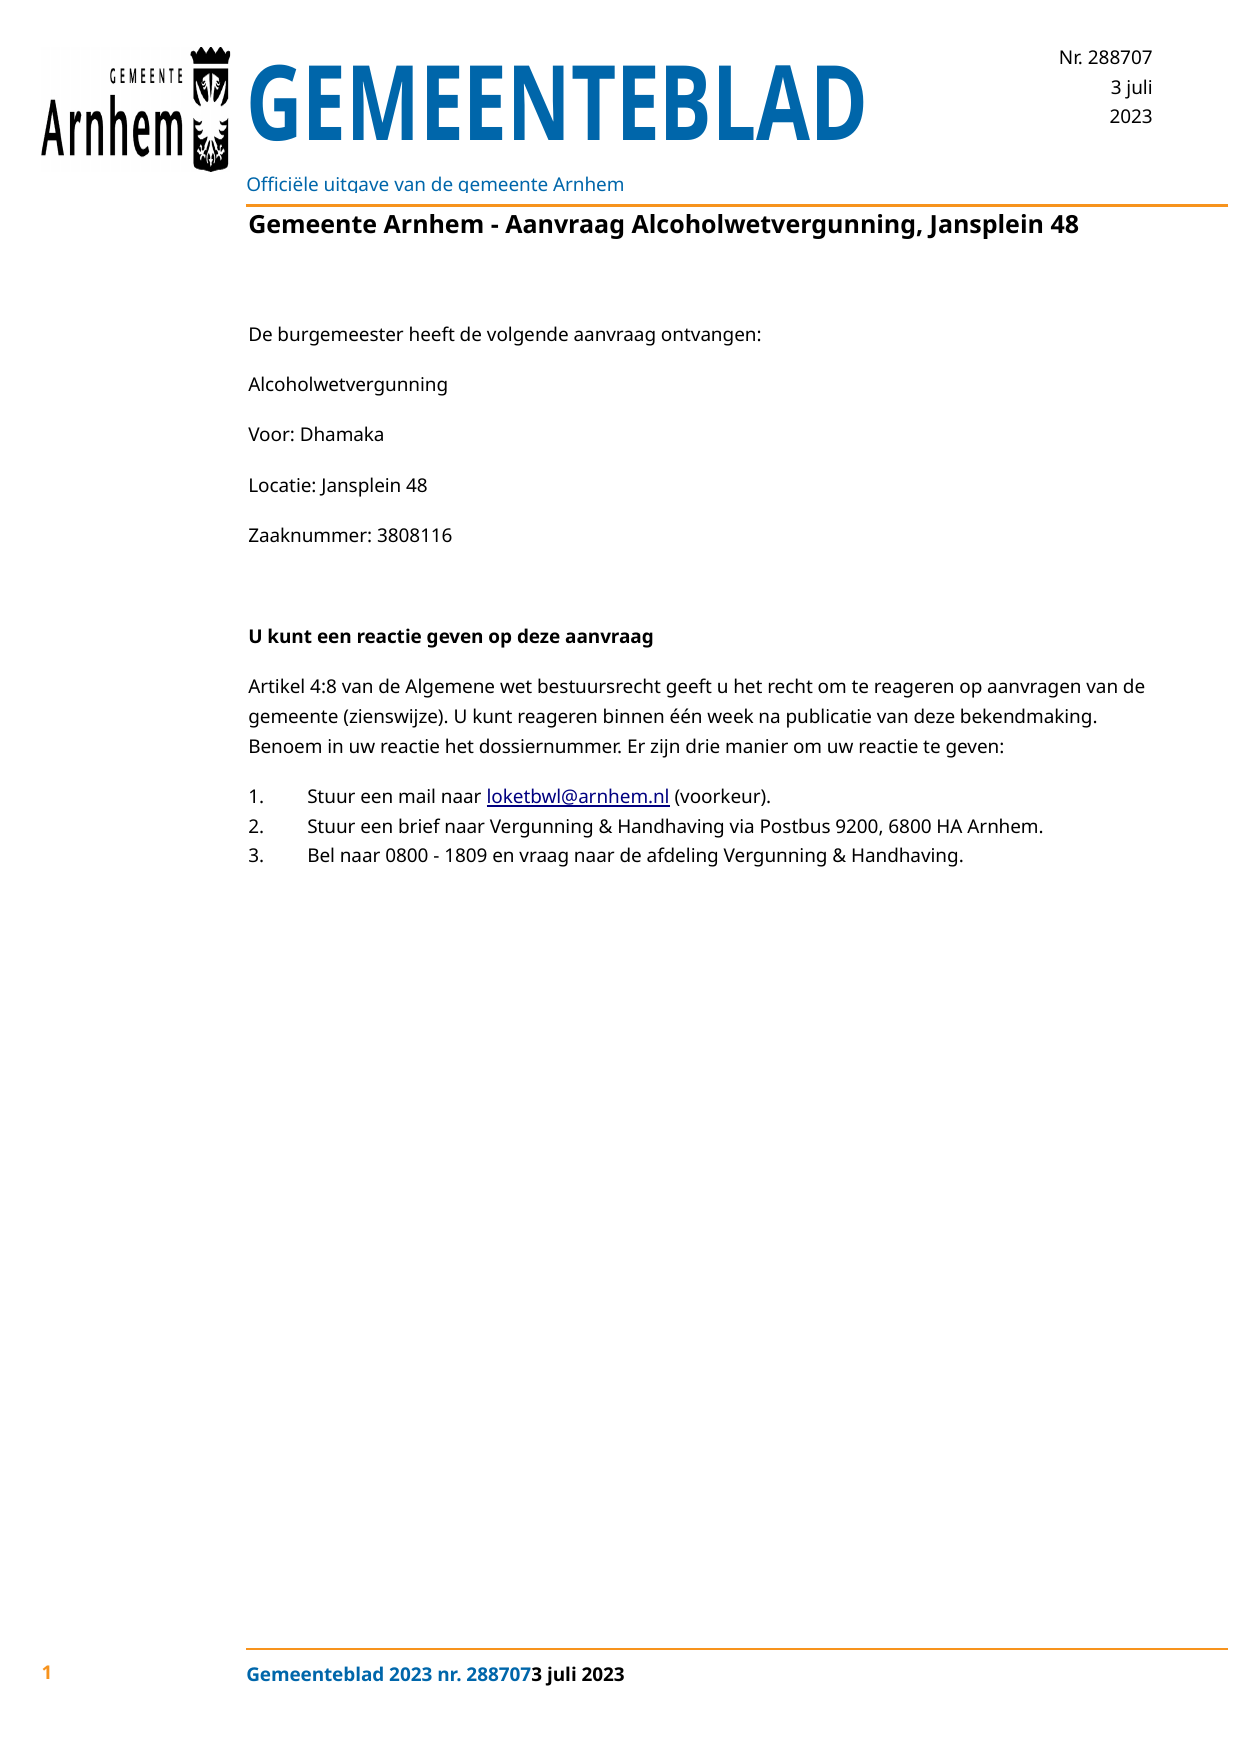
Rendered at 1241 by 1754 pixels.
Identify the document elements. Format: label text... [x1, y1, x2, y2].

text Zaaknummer: 3808116 [248, 522, 1152, 548]
text U kunt een reactie geven op deze aanvraag [248, 623, 1152, 649]
list Stuur een brief naar Vergunning & Handhaving via Postbus 9200, 6800 HA Arnhem. [248, 813, 1152, 838]
picture [41, 47, 231, 172]
list Bel naar 0800 - 1809 en vraag naar de afdeling Vergunning & Handhaving. [248, 842, 1152, 868]
text Alcoholwetvergunning [248, 371, 1152, 397]
text Locatie: Jansplein 48 [248, 472, 1152, 498]
text De burgemeester heeft de volgende aanvraag ontvangen: [248, 321, 1152, 346]
list Stuur een mail naar loketbwl@arnhem.nl (voorkeur). [248, 783, 1152, 809]
text Artikel 4:8 van de Algemene wet bestuursrecht geeft u het recht om te reageren op aanvragen van de gemeente (zienswijze). U kunt reageren binnen één week na publicatie van deze bekendmaking. Benoem in uw reactie het dossiernummer. Er zijn drie manier om uw reactie te geven: [248, 674, 1152, 758]
text Voor: Dhamaka [248, 422, 1152, 447]
text Gemeente Arnhem - Aanvraag Alcoholwetvergunning, Jansplein 48 [248, 207, 1152, 241]
